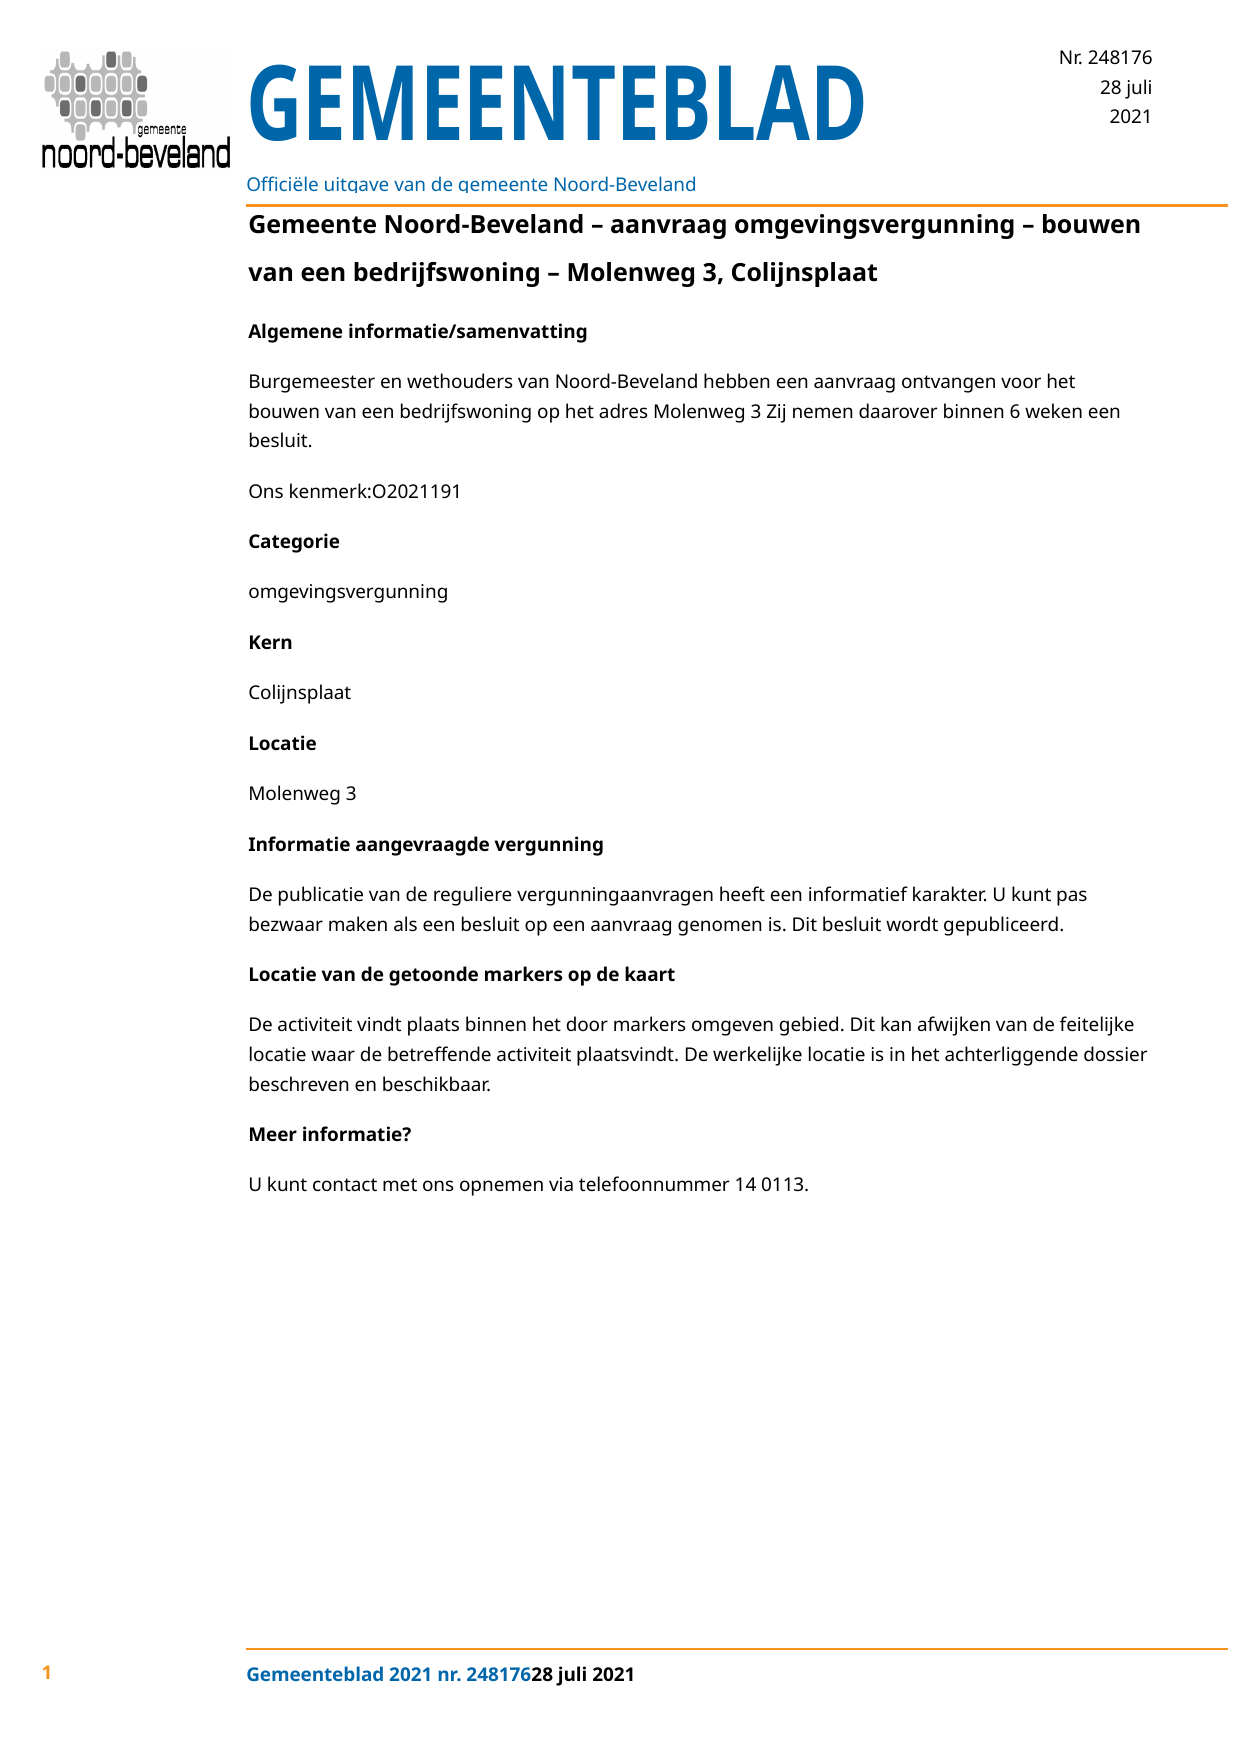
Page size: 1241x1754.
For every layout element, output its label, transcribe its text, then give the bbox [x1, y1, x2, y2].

text Colijnsplaat [248, 679, 1152, 705]
text Informatie aangevraagde vergunning [248, 831, 1152, 857]
text Burgemeester en wethouders van Noord-Beveland hebben een aanvraag ontvangen voor het bouwen van een bedrijfswoning op het adres Molenweg 3 Zij nemen daarover binnen 6 weken een besluit. [248, 368, 1152, 453]
text Molenweg 3 [248, 780, 1152, 806]
text Algemene informatie/samenvatting [248, 318, 1152, 344]
text Gemeente Noord-Beveland – aanvraag omgevingsvergunning – bouwen van een bedrijfswoning – Molenweg 3, Colijnsplaat [248, 207, 1152, 288]
text Locatie van de getoonde markers op de kaart [248, 961, 1152, 987]
text omgevingsvergunning [248, 579, 1152, 604]
text Locatie [248, 730, 1152, 756]
text De activiteit vindt plaats binnen het door markers omgeven gebied. Dit kan afwijken van de feitelijke locatie waar de betreffende activiteit plaatsvindt. De werkelijke locatie is in het achterliggende dossier beschreven en beschikbaar. [248, 1012, 1152, 1097]
text U kunt contact met ons opnemen via telefoonnummer 14 0113. [248, 1172, 1152, 1197]
text De publicatie van de reguliere vergunningaanvragen heeft een informatief karakter. U kunt pas bezwaar maken als een besluit op een aanvraag genomen is. Dit besluit wordt gepubliceerd. [248, 881, 1152, 937]
text Ons kenmerk:O2021191 [248, 478, 1152, 504]
picture [41, 47, 231, 172]
text Meer informatie? [248, 1121, 1152, 1147]
text Categorie [248, 528, 1152, 554]
text Kern [248, 629, 1152, 655]
